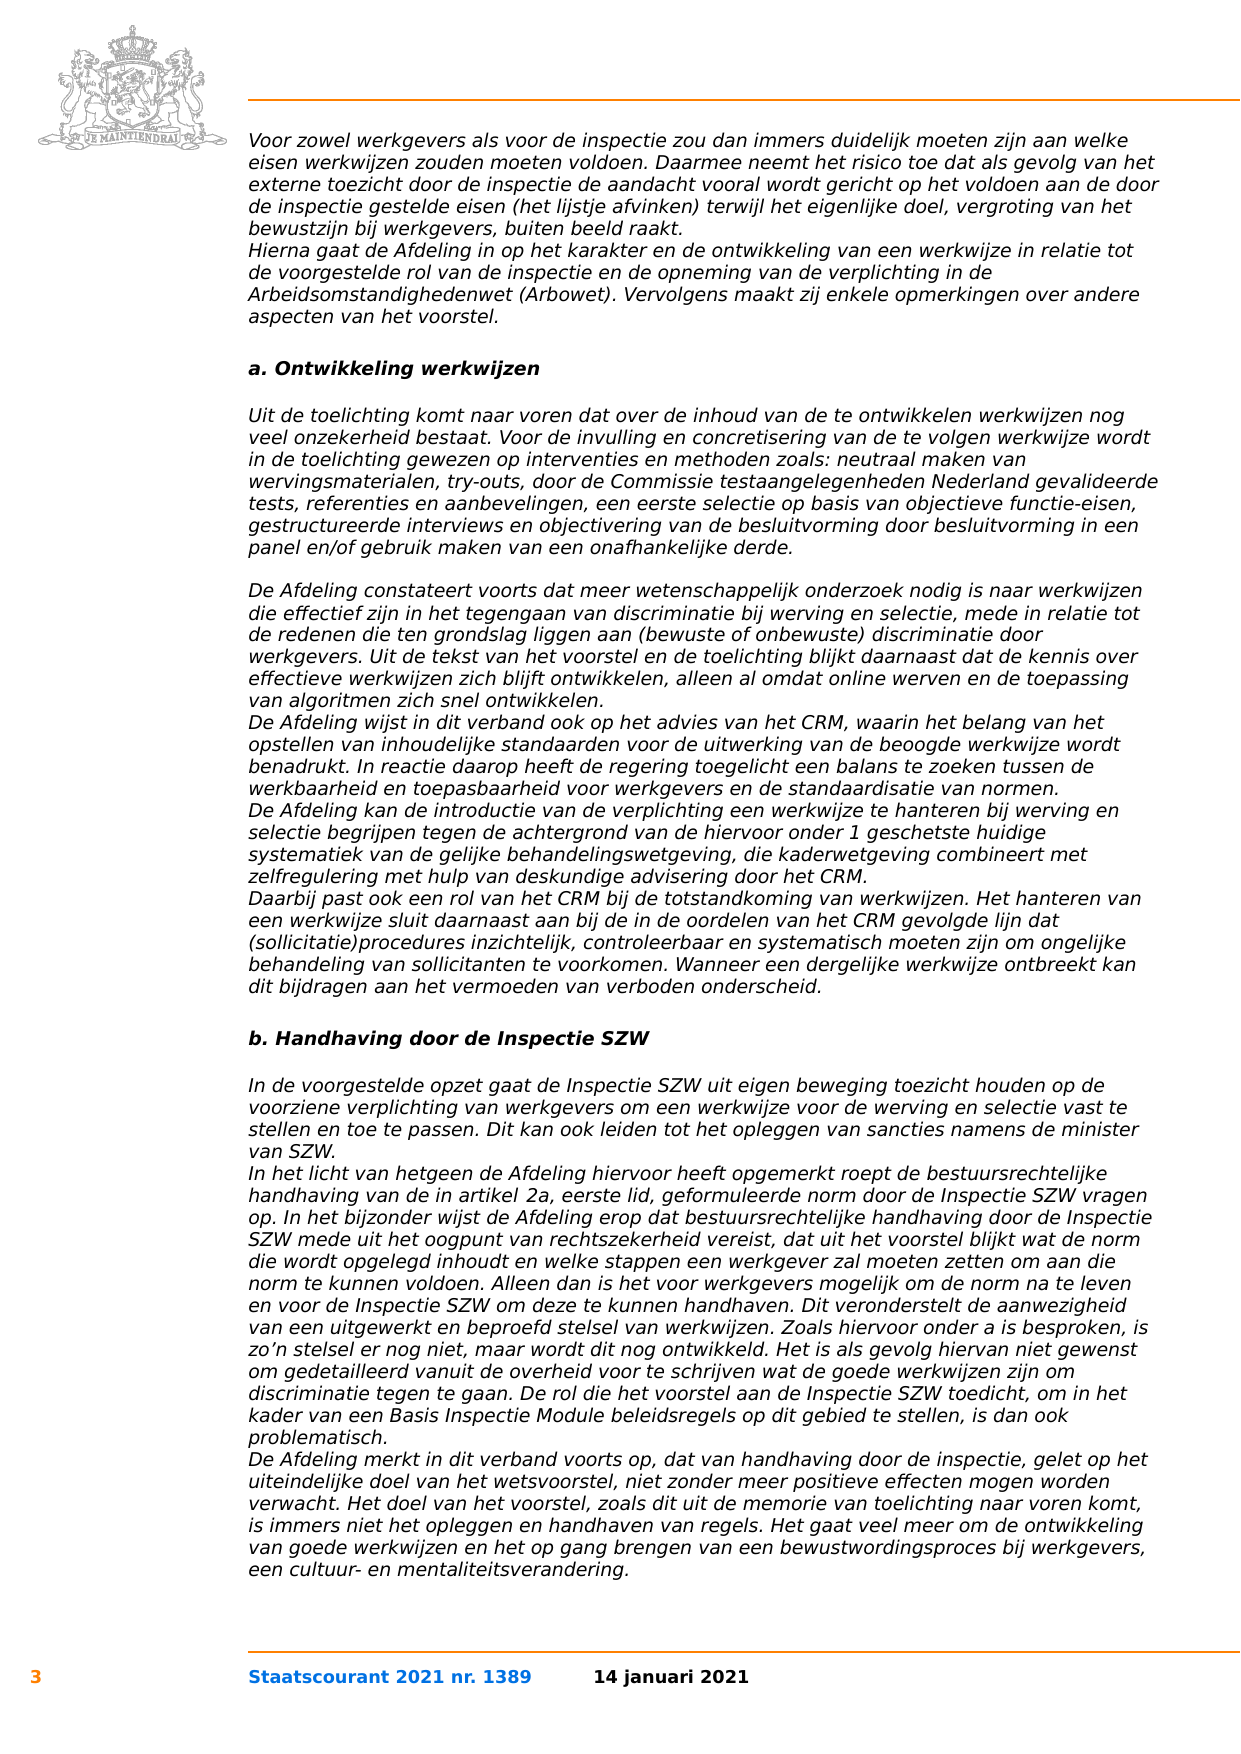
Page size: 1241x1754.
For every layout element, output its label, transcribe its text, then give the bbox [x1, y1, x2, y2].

text De Afdeling wijst in dit verband ook op het advies van het CRM, waarin het belang van het opstellen van inhoudelijke standaarden voor de uitwerking van de beoogde werkwijze wordt benadrukt. In reactie daarop heeft de regering toegelicht een balans te zoeken tussen de werkbaarheid en toepasbaarheid voor werkgevers en de standaardisatie van normen. [248, 712, 1163, 800]
text Voor zowel werkgevers als voor de inspectie zou dan immers duidelijk moeten zijn aan welke eisen werkwijzen zouden moeten voldoen. Daarmee neemt het risico toe dat als gevolg van het externe toezicht door de inspectie de aandacht vooral wordt gericht op het voldoen aan de door de inspectie gestelde eisen (het lijstje afvinken) terwijl het eigenlijke doel, vergroting van het bewustzijn bij werkgevers, buiten beeld raakt. [248, 130, 1163, 240]
subtitle b. Handhaving door de Inspectie SZW [248, 1028, 1163, 1050]
text In het licht van hetgeen de Afdeling hiervoor heeft opgemerkt roept de bestuursrechtelijke handhaving van de in artikel 2a, eerste lid, geformuleerde norm door de Inspectie SZW vragen op. In het bijzonder wijst de Afdeling erop dat bestuursrechtelijke handhaving door de Inspectie SZW mede uit het oogpunt van rechtszekerheid vereist, dat uit het voorstel blijkt wat de norm die wordt opgelegd inhoudt en welke stappen een werkgever zal moeten zetten om aan die norm te kunnen voldoen. Alleen dan is het voor werkgevers mogelijk om de norm na te leven en voor de Inspectie SZW om deze te kunnen handhaven. Dit veronderstelt de aanwezigheid van een uitgewerkt en beproefd stelsel van werkwijzen. Zoals hiervoor onder a is besproken, is zo’n stelsel er nog niet, maar wordt dit nog ontwikkeld. Het is als gevolg hiervan niet gewenst om gedetailleerd vanuit de overheid voor te schrijven wat de goede werkwijzen zijn om discriminatie tegen te gaan. De rol die het voorstel aan de Inspectie SZW toedicht, om in het kader van een Basis Inspectie Module beleidsregels op dit gebied te stellen, is dan ook problematisch. [248, 1163, 1163, 1449]
text De Afdeling kan de introductie van de verplichting een werkwijze te hanteren bij werving en selectie begrijpen tegen de achtergrond van de hiervoor onder 1 geschetste huidige systematiek van de gelijke behandelingswetgeving, die kaderwetgeving combineert met zelfregulering met hulp van deskundige advisering door het CRM. [248, 800, 1163, 888]
subtitle a. Ontwikkeling werkwijzen [248, 358, 1163, 380]
text Daarbij past ook een rol van het CRM bij de totstandkoming van werkwijzen. Het hanteren van een werkwijze sluit daarnaast aan bij de in de oordelen van het CRM gevolgde lijn dat (sollicitatie)procedures inzichtelijk, controleerbaar en systematisch moeten zijn om ongelijke behandeling van sollicitanten te voorkomen. Wanneer een dergelijke werkwijze ontbreekt kan dit bijdragen aan het vermoeden van verboden onderscheid. [248, 888, 1163, 998]
text De Afdeling merkt in dit verband voorts op, dat van handhaving door de inspectie, gelet op het uiteindelijke doel van het wetsvoorstel, niet zonder meer positieve effecten mogen worden verwacht. Het doel van het voorstel, zoals dit uit de memorie van toelichting naar voren komt, is immers niet het opleggen en handhaven van regels. Het gaat veel meer om de ontwikkeling van goede werkwijzen en het op gang brengen van een bewustwordingsproces bij werkgevers, een cultuur- en mentaliteitsverandering. [248, 1449, 1163, 1581]
text In de voorgestelde opzet gaat de Inspectie SZW uit eigen beweging toezicht houden op de voorziene verplichting van werkgevers om een werkwijze voor de werving en selectie vast te stellen en toe te passen. Dit kan ook leiden tot het opleggen van sancties namens de minister van SZW. [248, 1075, 1163, 1163]
text De Afdeling constateert voorts dat meer wetenschappelijk onderzoek nodig is naar werkwijzen die effectief zijn in het tegengaan van discriminatie bij werving en selectie, mede in relatie tot de redenen die ten grondslag liggen aan (bewuste of onbewuste) discriminatie door werkgevers. Uit de tekst van het voorstel en de toelichting blijkt daarnaast dat de kennis over effectieve werkwijzen zich blijft ontwikkelen, alleen al omdat online werven en de toepassing van algoritmen zich snel ontwikkelen. [248, 580, 1163, 712]
picture [38, 25, 227, 150]
text Uit de toelichting komt naar voren dat over de inhoud van de te ontwikkelen werkwijzen nog veel onzekerheid bestaat. Voor de invulling en concretisering van de te volgen werkwijze wordt in de toelichting gewezen op interventies en methoden zoals: neutraal maken van wervingsmaterialen, try-outs, door de Commissie testaangelegenheden Nederland gevalideerde tests, referenties en aanbevelingen, een eerste selectie op basis van objectieve functie-eisen, gestructureerde interviews en objectivering van de besluitvorming door besluitvorming in een panel en/of gebruik maken van een onafhankelijke derde. [248, 405, 1163, 558]
text Hierna gaat de Afdeling in op het karakter en de ontwikkeling van een werkwijze in relatie tot de voorgestelde rol van de inspectie en de opneming van de verplichting in de Arbeidsomstandighedenwet (Arbowet). Vervolgens maakt zij enkele opmerkingen over andere aspecten van het voorstel. [248, 240, 1163, 328]
